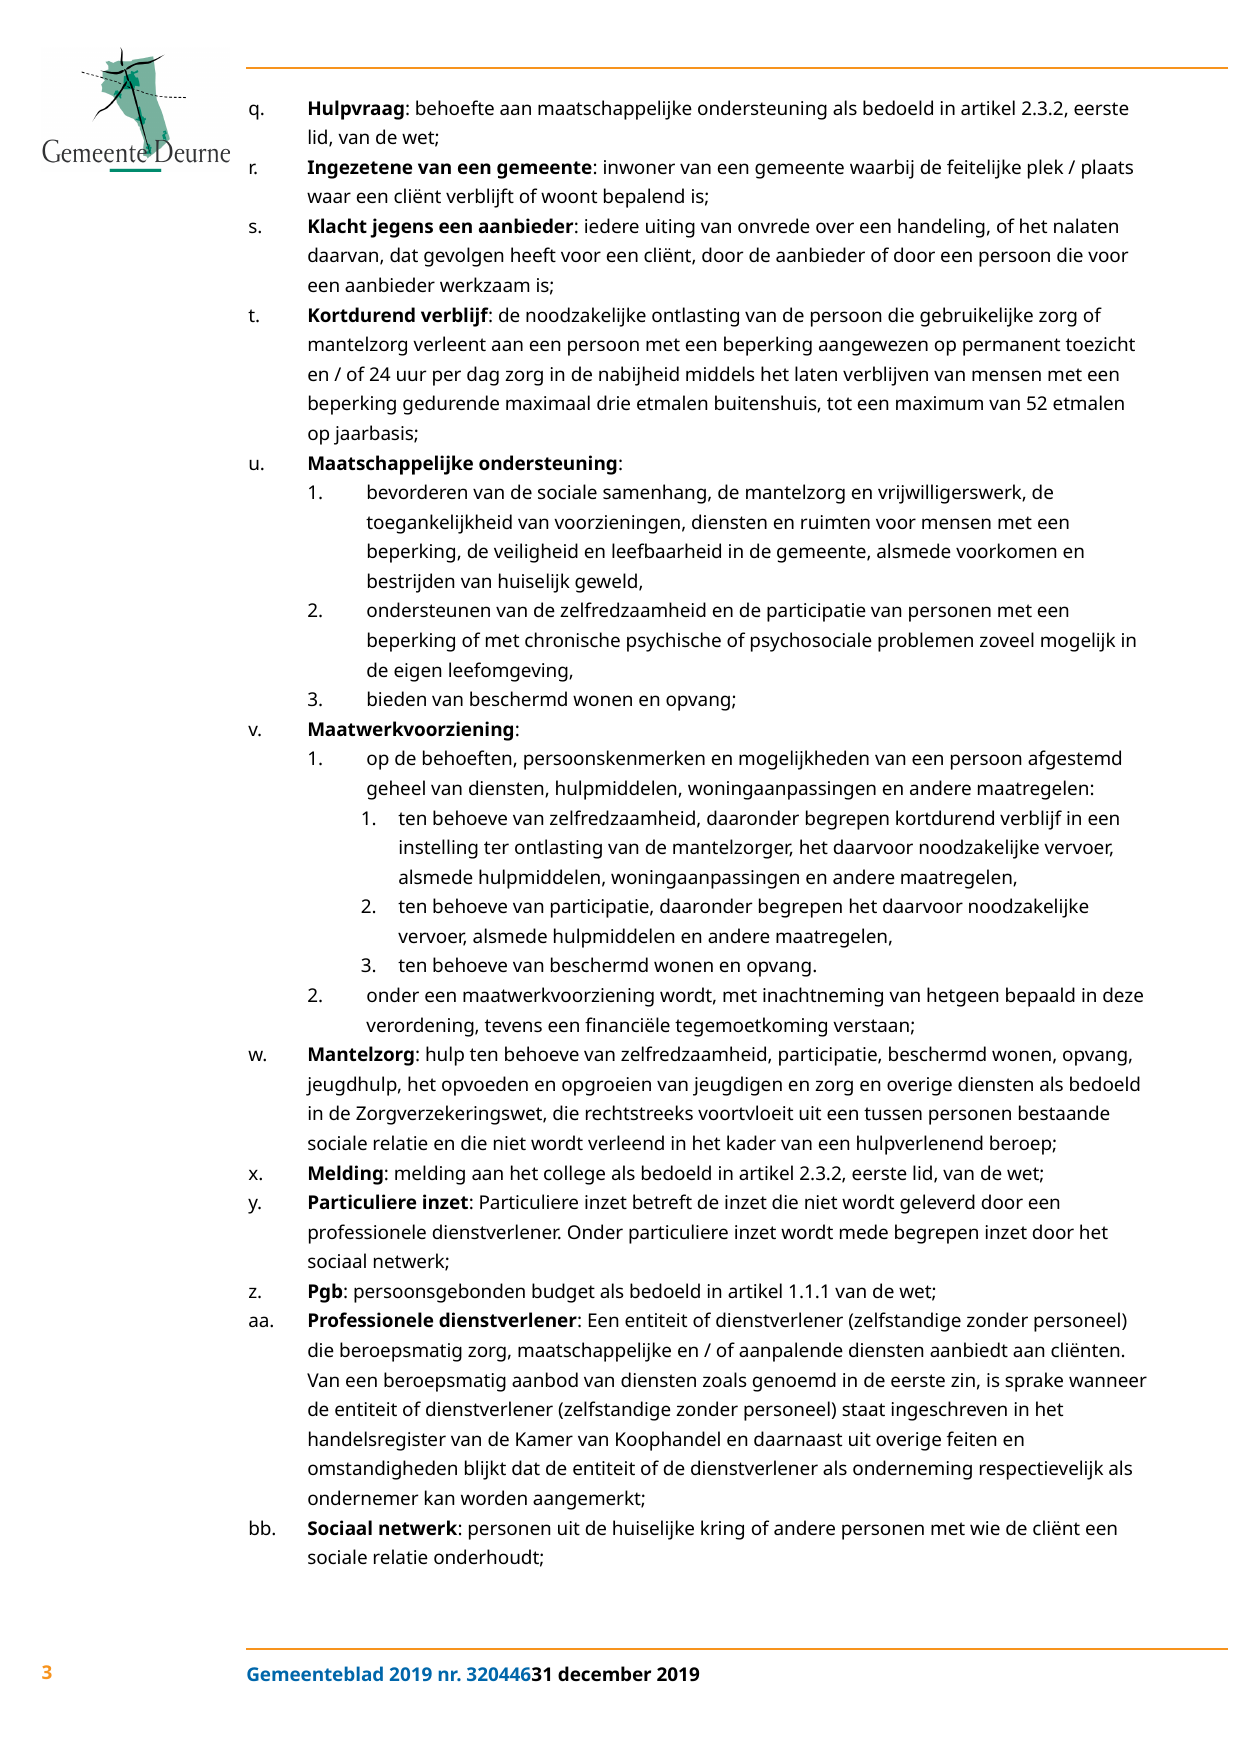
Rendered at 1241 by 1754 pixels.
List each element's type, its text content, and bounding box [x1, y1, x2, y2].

list ten behoeve van participatie, daaronder begrepen het daarvoor noodzakelijke vervoer, alsmede hulpmiddelen en andere maatregelen, [361, 893, 1152, 949]
picture [41, 47, 231, 172]
list ondersteunen van de zelfredzaamheid en de participatie van personen met een beperking of met chronische psychische of psychosociale problemen zoveel mogelijk in de eigen leefomgeving, [307, 598, 1152, 683]
list Hulpvraag: behoefte aan maatschappelijke ondersteuning als bedoeld in artikel 2.3.2, eerste lid, van de wet; [248, 95, 1152, 150]
list Sociaal netwerk: personen uit de huiselijke kring of andere personen met wie de cliënt een sociale relatie onderhoudt; [248, 1515, 1152, 1570]
list ten behoeve van zelfredzaamheid, daaronder begrepen kortdurend verblijf in een instelling ter ontlasting van de mantelzorger, het daarvoor noodzakelijke vervoer, alsmede hulpmiddelen, woningaanpassingen en andere maatregelen, [361, 805, 1152, 890]
list Klacht jegens een aanbieder: iedere uiting van onvrede over een handeling, of het nalaten daarvan, dat gevolgen heeft voor een cliënt, door de aanbieder of door een persoon die voor een aanbieder werkzaam is; [248, 213, 1152, 298]
list Particuliere inzet: Particuliere inzet betreft de inzet die niet wordt geleverd door een professionele dienstverlener. Onder particuliere inzet wordt mede begrepen inzet door het sociaal netwerk; [248, 1189, 1152, 1274]
list Mantelzorg: hulp ten behoeve van zelfredzaamheid, participatie, beschermd wonen, opvang, jeugdhulp, het opvoeden en opgroeien van jeugdigen en zorg en overige diensten als bedoeld in de Zorgverzekeringswet, die rechtstreeks voortvloeit uit een tussen personen bestaande sociale relatie en die niet wordt verleend in het kader van een hulpverlenend beroep; [248, 1041, 1152, 1156]
list Professionele dienstverlener: Een entiteit of dienstverlener (zelfstandige zonder personeel) die beroepsmatig zorg, maatschappelijke en / of aanpalende diensten aanbiedt aan cliënten. Van een beroepsmatig aanbod van diensten zoals genoemd in de eerste zin, is sprake wanneer de entiteit of dienstverlener (zelfstandige zonder personeel) staat ingeschreven in het handelsregister van de Kamer van Koophandel en daarnaast uit overige feiten en omstandigheden blijkt dat de entiteit of de dienstverlener als onderneming respectievelijk als ondernemer kan worden aangemerkt; [248, 1308, 1152, 1511]
list op de behoeften, persoonskenmerken en mogelijkheden van een persoon afgestemd geheel van diensten, hulpmiddelen, woningaanpassingen en andere maatregelen: [307, 746, 1152, 801]
list Kortdurend verblijf: de noodzakelijke ontlasting van de persoon die gebruikelijke zorg of mantelzorg verleent aan een persoon met een beperking aangewezen op permanent toezicht en / of 24 uur per dag zorg in de nabijheid middels het laten verblijven van mensen met een beperking gedurende maximaal drie etmalen buitenshuis, tot een maximum van 52 etmalen op jaarbasis; [248, 302, 1152, 446]
list Melding: melding aan het college als bedoeld in artikel 2.3.2, eerste lid, van de wet; [248, 1160, 1152, 1186]
list Maatschappelijke ondersteuning: [248, 450, 1152, 476]
list bevorderen van de sociale samenhang, de mantelzorg en vrijwilligerswerk, de toegankelijkheid van voorzieningen, diensten en ruimten voor mensen met een beperking, de veiligheid en leefbaarheid in de gemeente, alsmede voorkomen en bestrijden van huiselijk geweld, [307, 479, 1152, 594]
list ten behoeve van beschermd wonen en opvang. [361, 953, 1152, 978]
list Pgb: persoonsgebonden budget als bedoeld in artikel 1.1.1 van de wet; [248, 1278, 1152, 1304]
list Ingezetene van een gemeente: inwoner van een gemeente waarbij de feitelijke plek / plaats waar een cliënt verblijft of woont bepalend is; [248, 154, 1152, 209]
list Maatwerkvoorziening: [248, 716, 1152, 742]
list onder een maatwerkvoorziening wordt, met inachtneming van hetgeen bepaald in deze verordening, tevens een financiële tegemoetkoming verstaan; [307, 982, 1152, 1038]
list bieden van beschermd wonen en opvang; [307, 686, 1152, 712]
